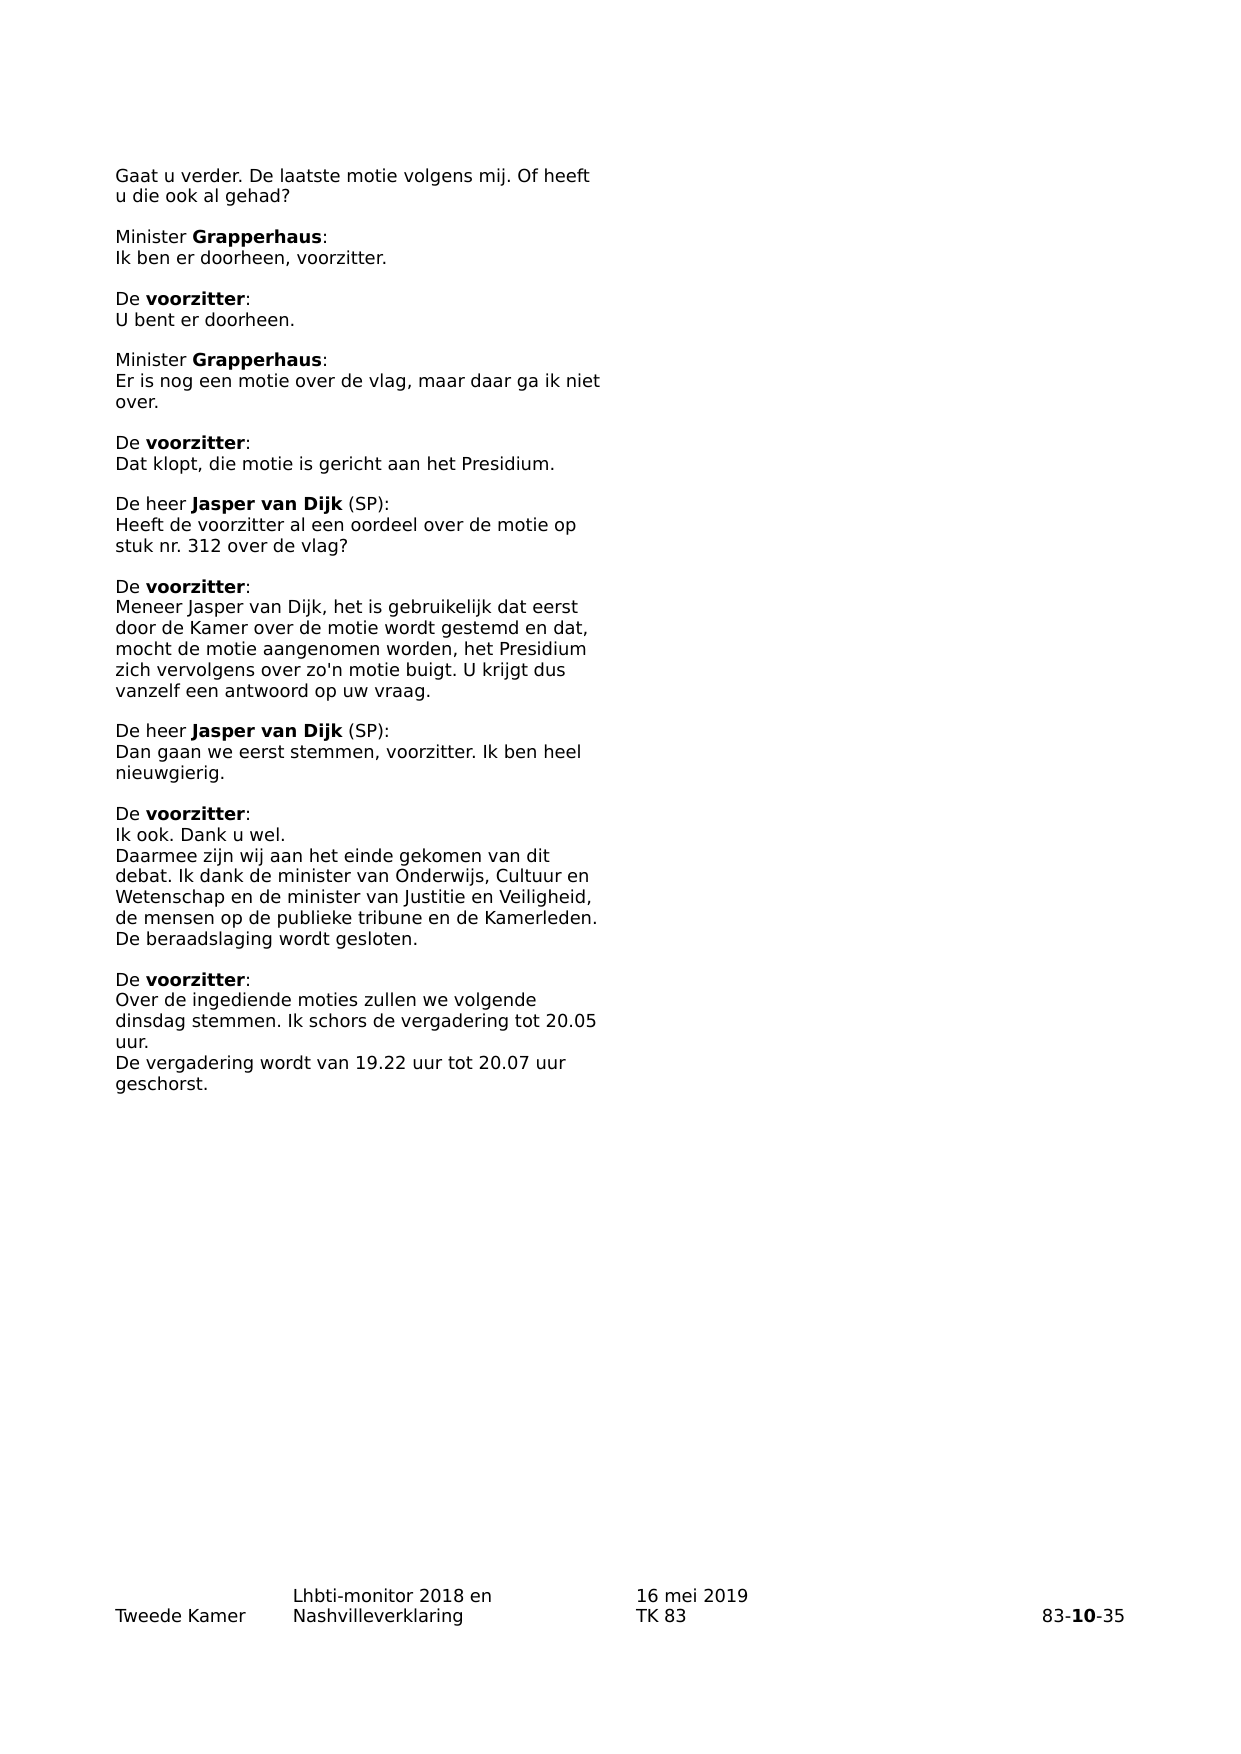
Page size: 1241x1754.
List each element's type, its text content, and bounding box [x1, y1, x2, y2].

text Daarmee zijn wij aan het einde gekomen van dit debat. Ik dank de minister van Onderwijs, Cultuur en Wetenschap en de minister van Justitie en Veiligheid, de mensen op de publieke tribune en de Kamerleden. [115, 845, 605, 929]
text De voorzitter: [115, 288, 605, 309]
text Minister Grapperhaus: [115, 350, 605, 371]
text Over de ingediende moties zullen we volgende dinsdag stemmen. Ik schors de vergadering tot 20.05 uur. [115, 990, 605, 1053]
text De beraadslaging wordt gesloten. [115, 929, 605, 949]
text De voorzitter: [115, 576, 605, 597]
text De heer Jasper van Dijk (SP): [115, 721, 605, 742]
text Meneer Jasper van Dijk, het is gebruikelijk dat eerst door de Kamer over de motie wordt gestemd en dat, mocht de motie aangenomen worden, het Presidium zich vervolgens over zo'n motie buigt. U krijgt dus vanzelf een antwoord op uw vraag. [115, 597, 605, 701]
text De heer Jasper van Dijk (SP): [115, 494, 605, 515]
text Minister Grapperhaus: [115, 227, 605, 248]
text Heeft de voorzitter al een oordeel over de motie op stuk nr. 312 over de vlag? [115, 515, 605, 556]
text De voorzitter: [115, 804, 605, 824]
text Gaat u verder. De laatste motie volgens mij. Of heeft u die ook al gehad? [115, 165, 605, 207]
text Ik ben er doorheen, voorzitter. [115, 248, 605, 268]
text U bent er doorheen. [115, 309, 605, 330]
text De voorzitter: [115, 969, 605, 990]
text Ik ook. Dank u wel. [115, 824, 605, 845]
text Er is nog een motie over de vlag, maar daar ga ik niet over. [115, 371, 605, 412]
text De vergadering wordt van 19.22 uur tot 20.07 uur geschorst. [115, 1053, 605, 1094]
text De voorzitter: [115, 432, 605, 453]
text Dat klopt, die motie is gericht aan het Presidium. [115, 453, 605, 474]
text Dan gaan we eerst stemmen, voorzitter. Ik ben heel nieuwgierig. [115, 742, 605, 784]
